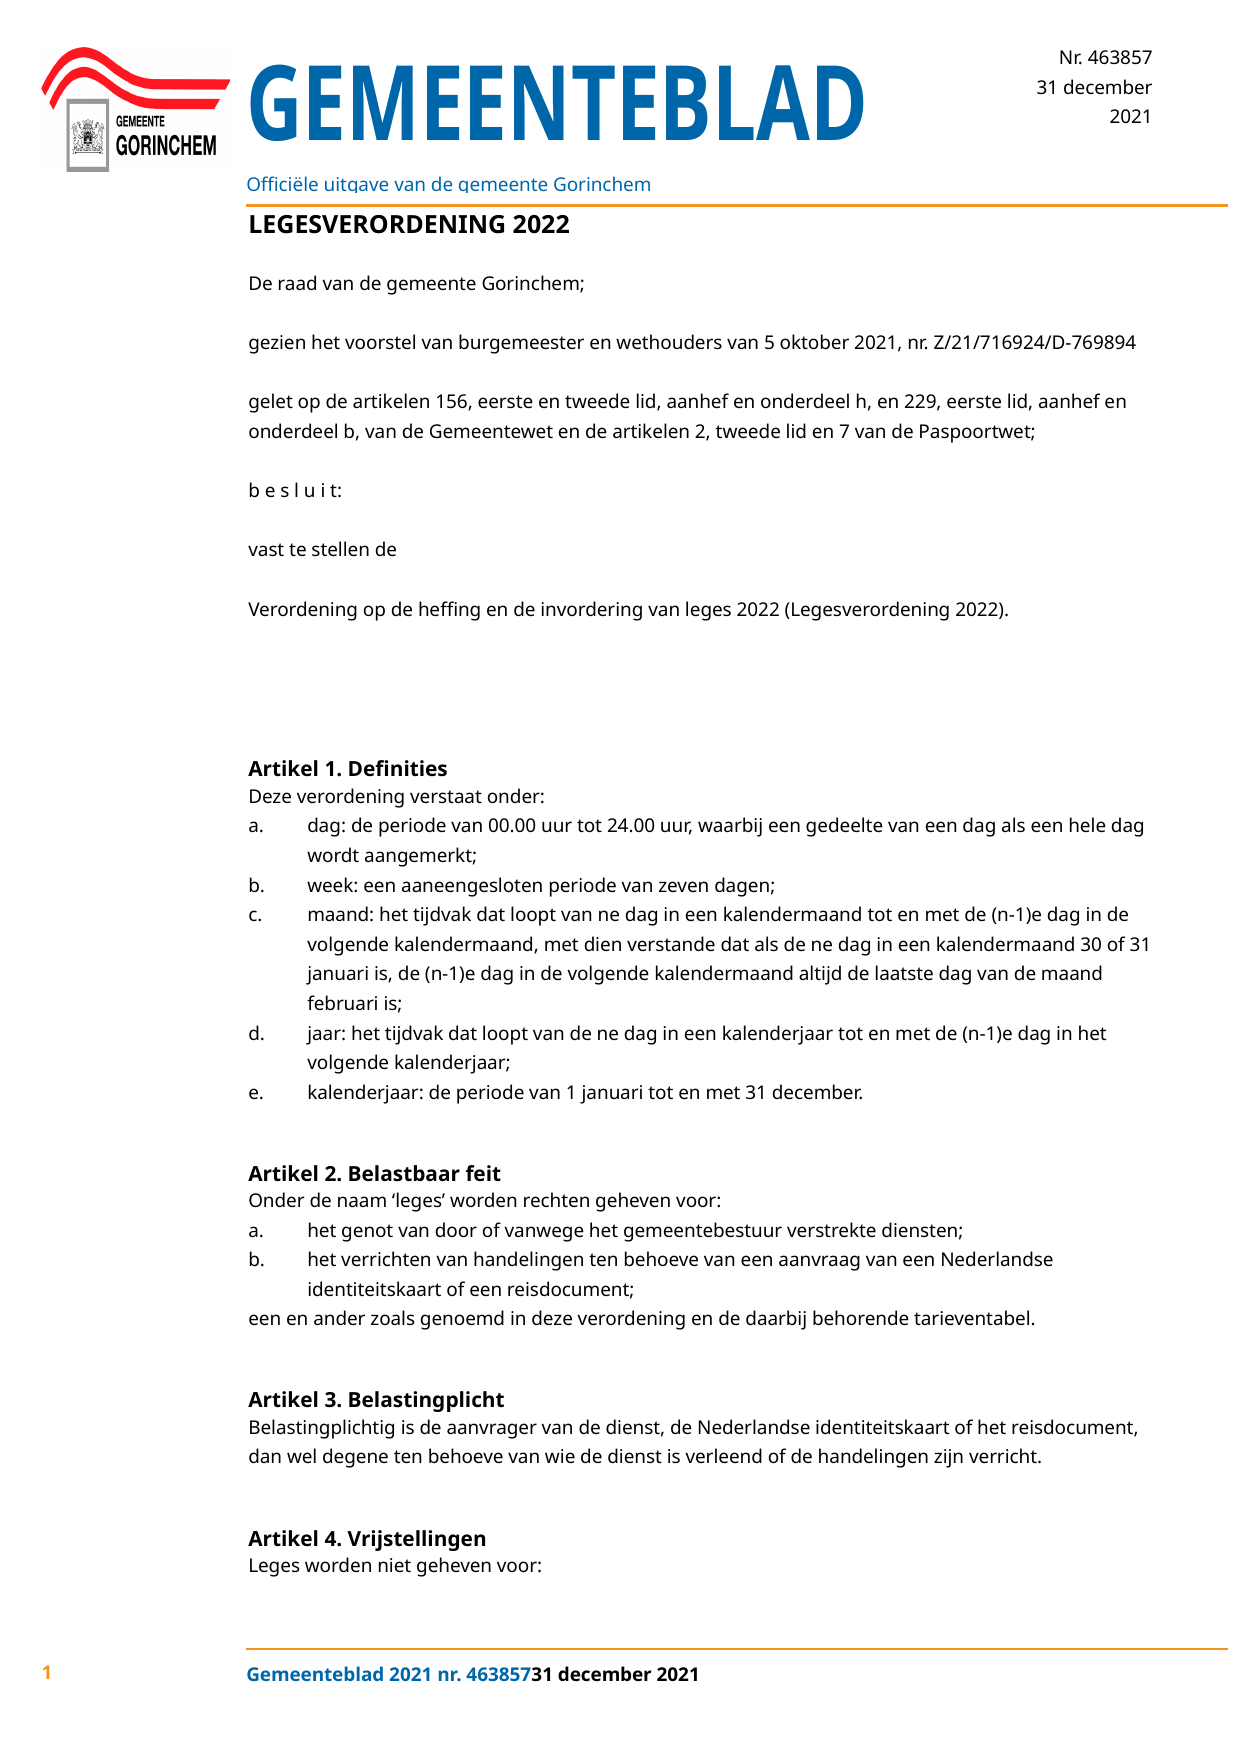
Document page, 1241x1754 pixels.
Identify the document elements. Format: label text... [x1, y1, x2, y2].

text LEGESVERORDENING 2022 [248, 207, 1152, 241]
list maand: het tijdvak dat loopt van ne dag in een kalendermaand tot en met de (n-1)e dag in de volgende kalendermaand, met dien verstande dat als de ne dag in een kalendermaand 30 of 31 januari is, de (n-1)e dag in de volgende kalendermaand altijd de laatste dag van de maand februari is; [248, 901, 1152, 1016]
list week: een aaneengesloten periode van zeven dagen; [248, 872, 1152, 897]
picture [41, 47, 231, 172]
text Artikel 4. Vrijstellingen [248, 1524, 1152, 1552]
text gezien het voorstel van burgemeester en wethouders van 5 oktober 2021, nr. Z/21/716924/D-769894 [248, 329, 1152, 355]
list het genot van door of vanwege het gemeentebestuur verstrekte diensten; [248, 1217, 1152, 1243]
text een en ander zoals genoemd in deze verordening en de daarbij behorende tarieventabel. [248, 1306, 1152, 1331]
text Artikel 2. Belastbaar feit [248, 1159, 1152, 1187]
text De raad van de gemeente Gorinchem; [248, 270, 1152, 296]
text Leges worden niet geheven voor: [248, 1552, 1152, 1578]
text Artikel 1. Definities [248, 754, 1152, 783]
text Artikel 3. Belastingplicht [248, 1386, 1152, 1414]
text Belastingplichtig is de aanvrager van de dienst, de Nederlandse identiteitskaart of het reisdocument, dan wel degene ten behoeve van wie de dienst is verleend of de handelingen zijn verricht. [248, 1414, 1152, 1469]
text b e s l u i t: [248, 477, 1152, 503]
text gelet op de artikelen 156, eerste en tweede lid, aanhef en onderdeel h, en 229, eerste lid, aanhef en onderdeel b, van de Gemeentewet en de artikelen 2, tweede lid en 7 van de Paspoortwet; [248, 389, 1152, 444]
list het verrichten van handelingen ten behoeve van een aanvraag van een Nederlandse identiteitskaart of een reisdocument; [248, 1246, 1152, 1302]
text Onder de naam ‘leges’ worden rechten geheven voor: [248, 1187, 1152, 1213]
text Verordening op de heffing en de invordering van leges 2022 (Legesverordening 2022). [248, 596, 1152, 621]
text vast te stellen de [248, 537, 1152, 562]
list kalenderjaar: de periode van 1 januari tot en met 31 december. [248, 1079, 1152, 1104]
text Deze verordening verstaat onder: [248, 783, 1152, 809]
list jaar: het tijdvak dat loopt van de ne dag in een kalenderjaar tot en met de (n-1)e dag in het volgende kalenderjaar; [248, 1020, 1152, 1075]
list dag: de periode van 00.00 uur tot 24.00 uur, waarbij een gedeelte van een dag als een hele dag wordt aangemerkt; [248, 813, 1152, 868]
